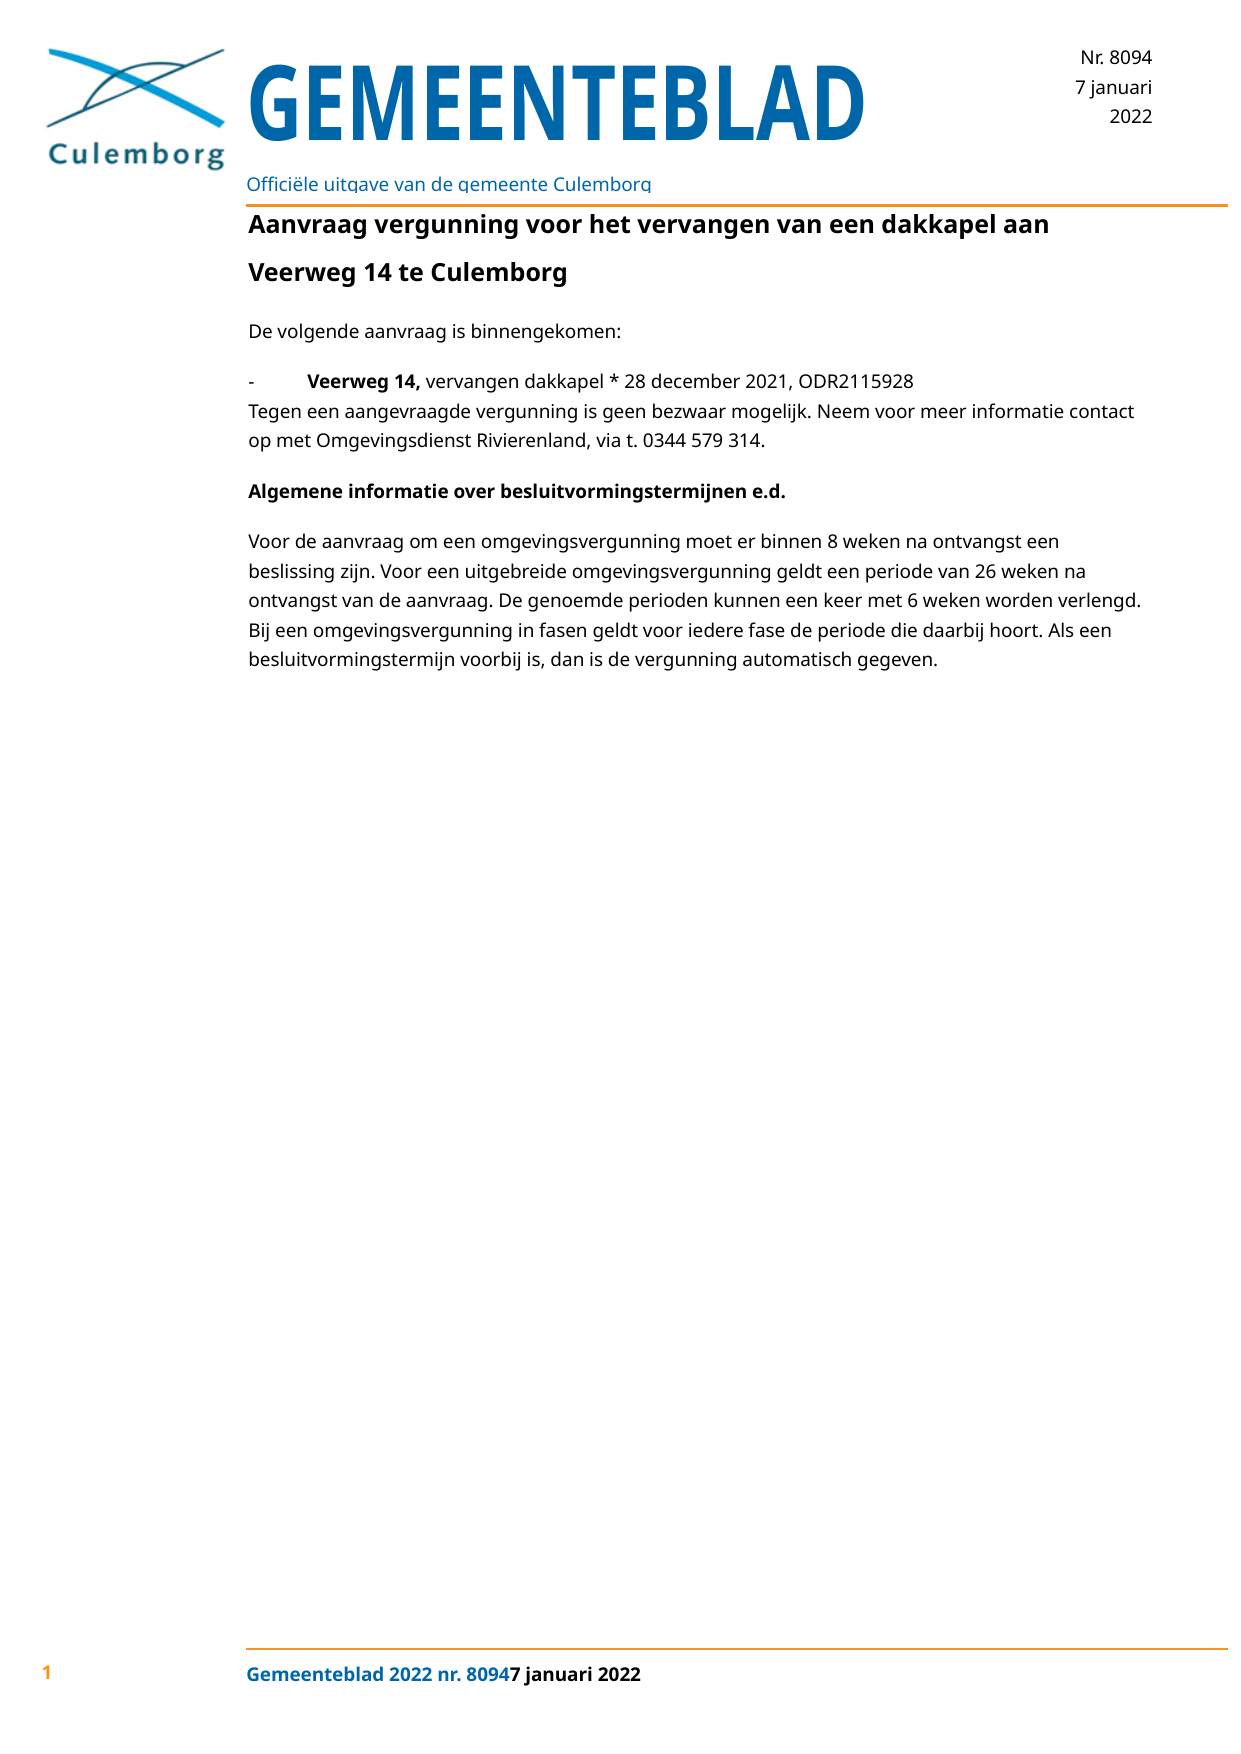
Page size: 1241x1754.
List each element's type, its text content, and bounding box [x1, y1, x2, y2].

text Algemene informatie over besluitvormingstermijnen e.d. [248, 478, 1152, 504]
text De volgende aanvraag is binnengekomen: [248, 318, 1152, 344]
text Aanvraag vergunning voor het vervangen van een dakkapel aan Veerweg 14 te Culemborg [248, 207, 1152, 288]
text Tegen een aangevraagde vergunning is geen bezwaar mogelijk. Neem voor meer informatie contact op met Omgevingsdienst Rivierenland, via t. 0344 579 314. [248, 398, 1152, 453]
picture [41, 47, 231, 172]
text Voor de aanvraag om een omgevingsvergunning moet er binnen 8 weken na ontvangst een beslissing zijn. Voor een uitgebreide omgevingsvergunning geldt een periode van 26 weken na ontvangst van de aanvraag. De genoemde perioden kunnen een keer met 6 weken worden verlengd. Bij een omgevingsvergunning in fasen geldt voor iedere fase de periode die daarbij hoort. Als een besluitvormingstermijn voorbij is, dan is de vergunning automatisch gegeven. [248, 528, 1152, 672]
list Veerweg 14, vervangen dakkapel * 28 december 2021, ODR2115928 [248, 368, 1152, 394]
